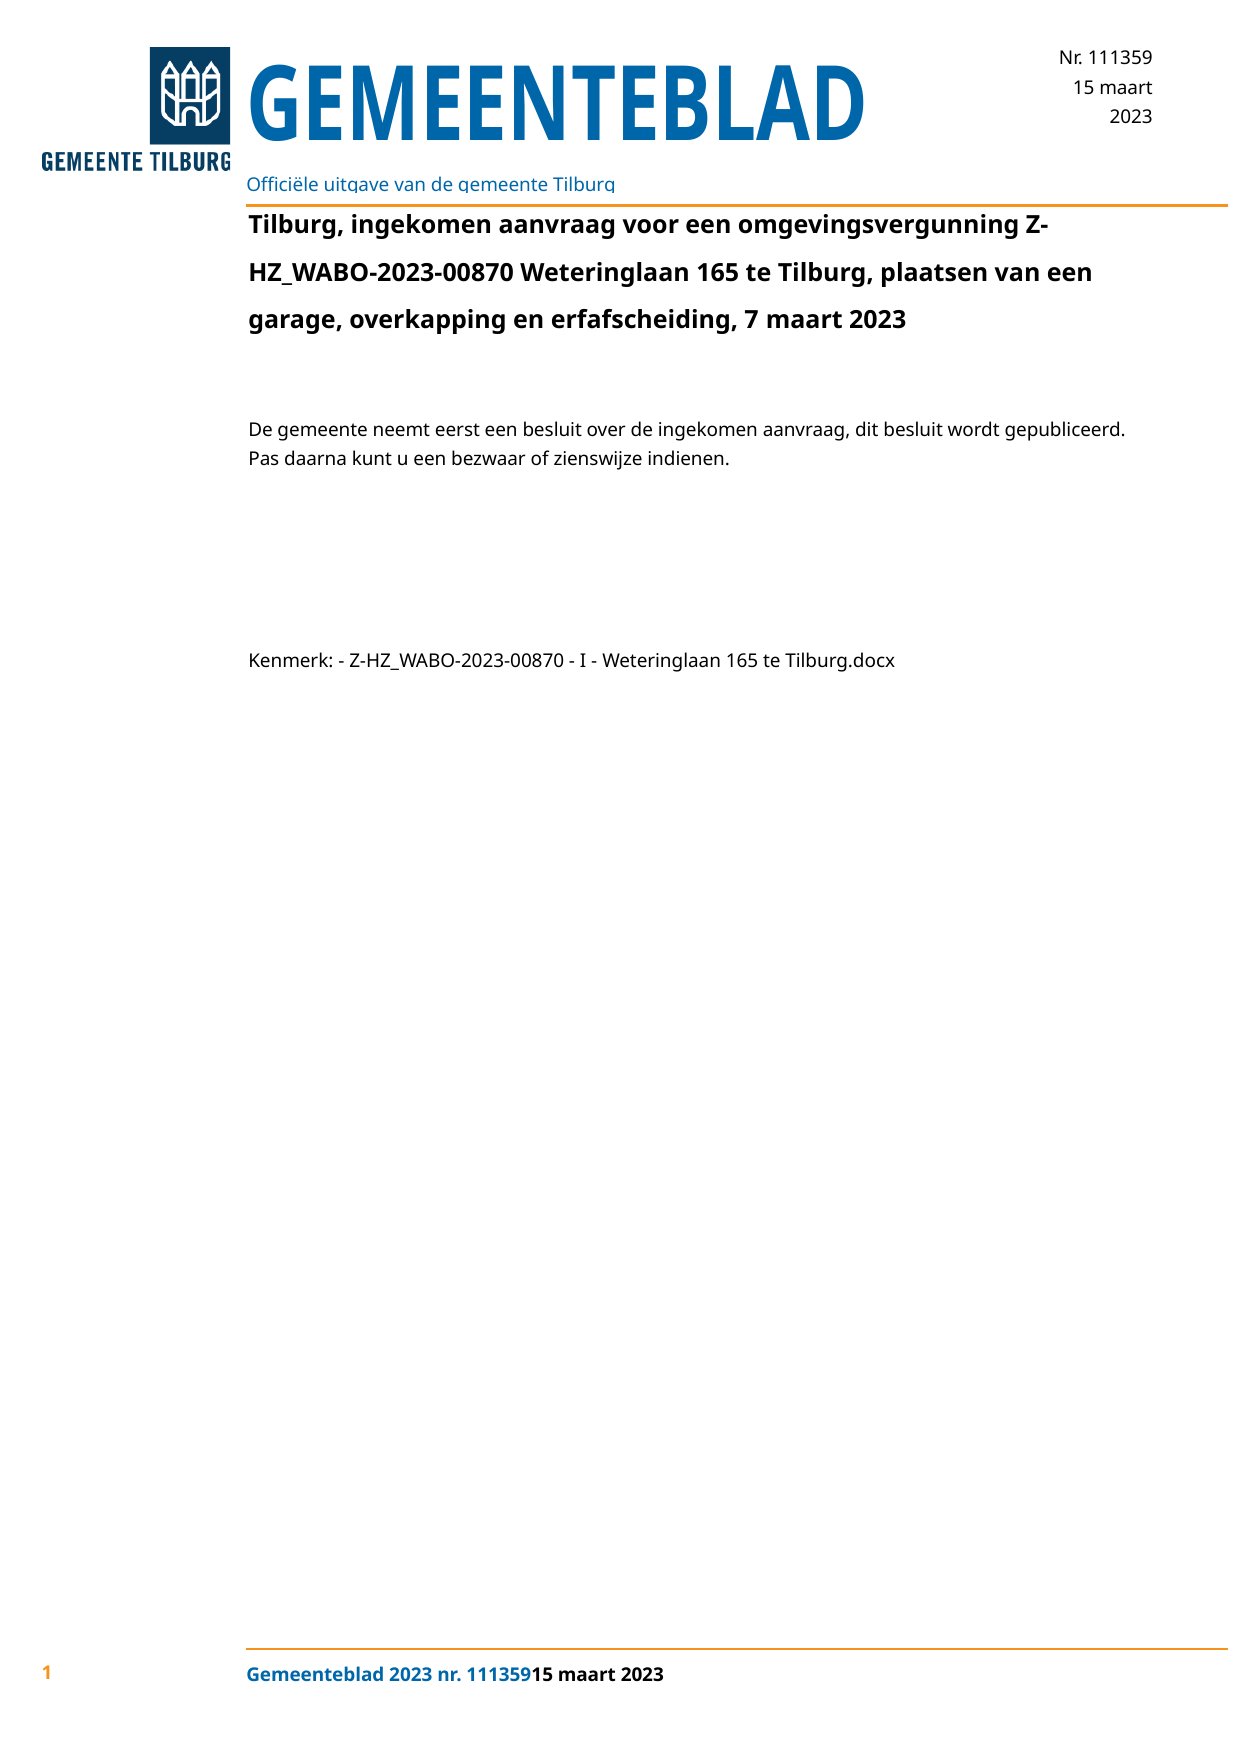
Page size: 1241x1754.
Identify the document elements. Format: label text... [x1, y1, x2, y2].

text Tilburg, ingekomen aanvraag voor een omgevingsvergunning Z-HZ_WABO-2023-00870 Weteringlaan 165 te Tilburg, plaatsen van een garage, overkapping en erfafscheiding, 7 maart 2023 [248, 207, 1152, 336]
text Kenmerk: - Z-HZ_WABO-2023-00870 - I - Weteringlaan 165 te Tilburg.docx [248, 647, 1152, 673]
text De gemeente neemt eerst een besluit over de ingekomen aanvraag, dit besluit wordt gepubliceerd. Pas daarna kunt u een bezwaar of zienswijze indienen. [248, 416, 1152, 471]
picture [41, 47, 231, 172]
